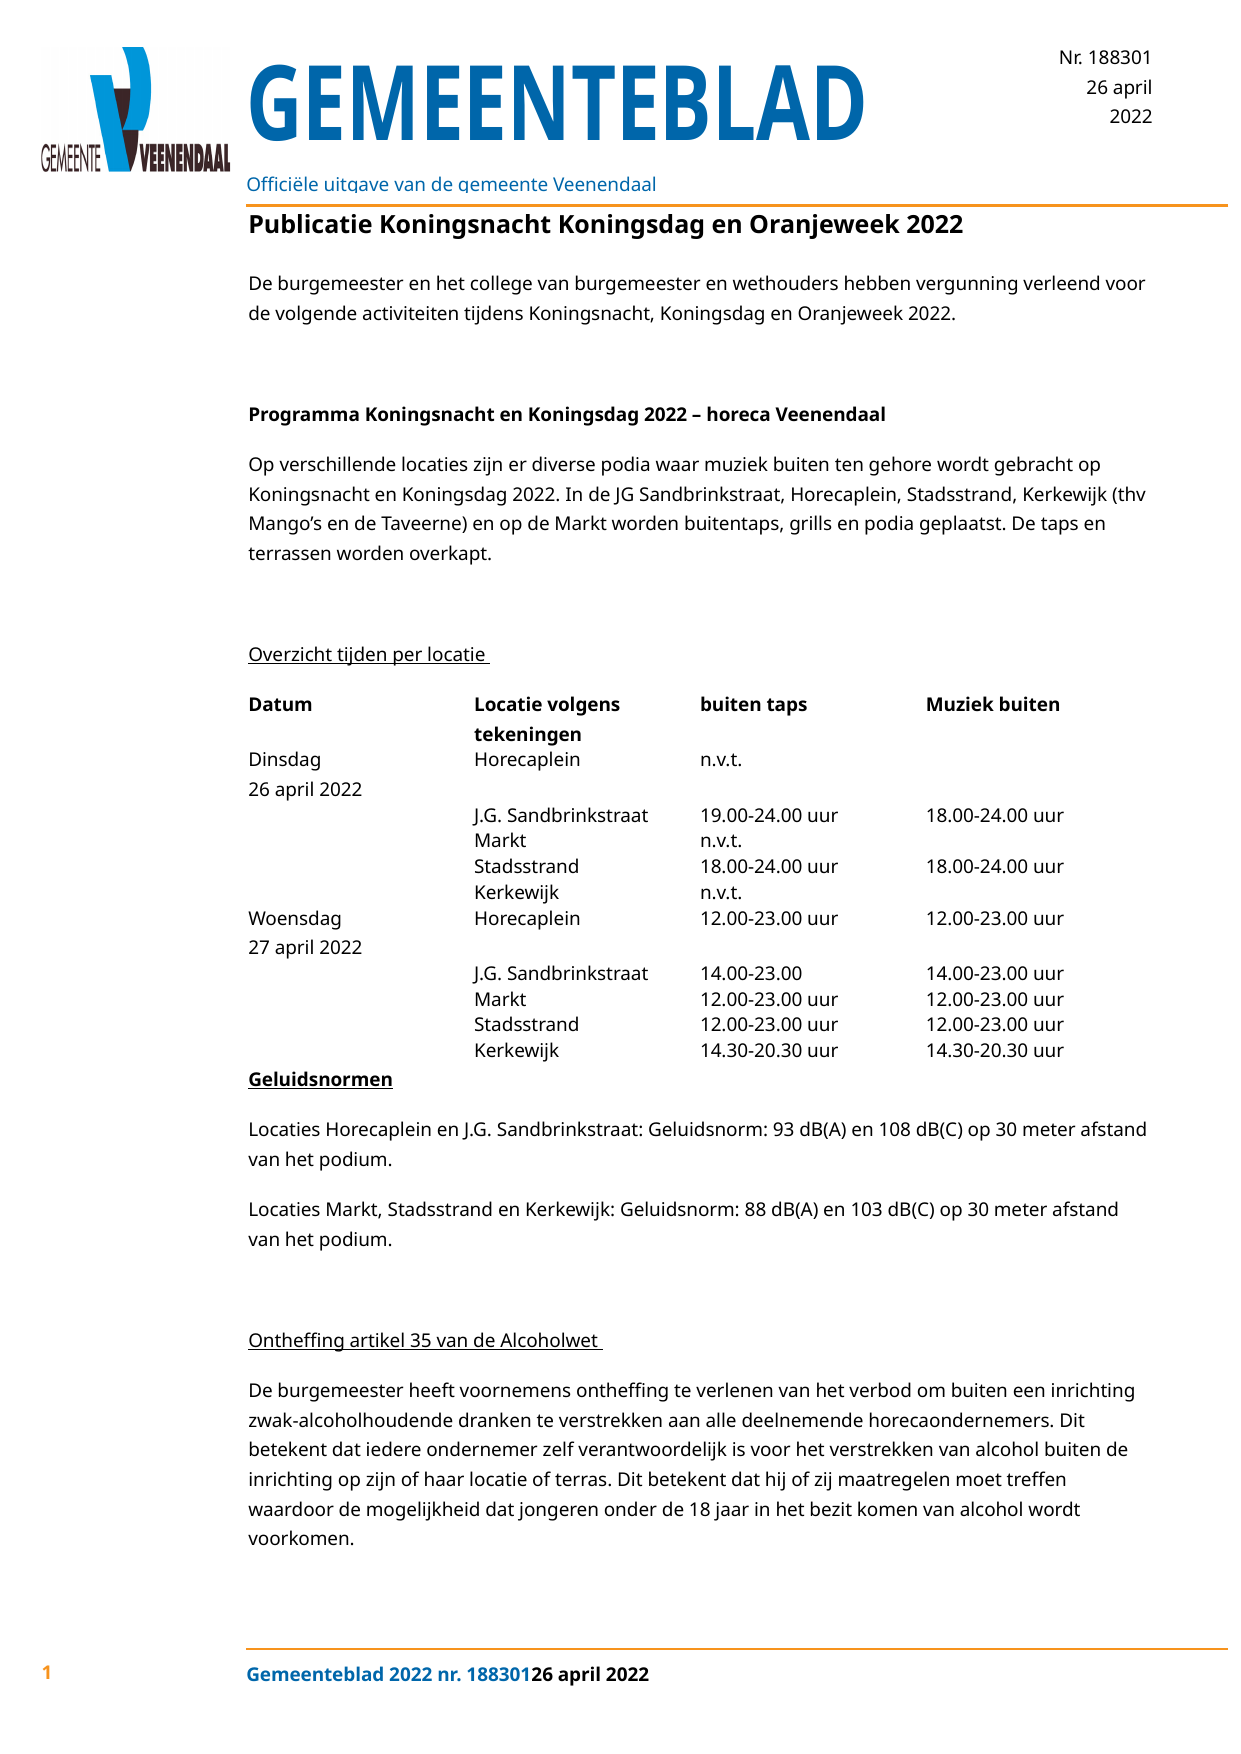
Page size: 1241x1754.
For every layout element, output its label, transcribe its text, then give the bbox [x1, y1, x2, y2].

table_cell [248, 986, 474, 1012]
table_cell J.G. Sandbrinkstraat [474, 960, 700, 986]
table_cell [248, 853, 474, 879]
text Programma Koningsnacht en Koningsdag 2022 – horeca Veenendaal [248, 401, 1152, 426]
table_cell Woensdag 27 april 2022 [248, 905, 474, 960]
table_cell 18.00-24.00 uur [926, 802, 1152, 828]
table_cell 14.00-23.00 [700, 960, 926, 986]
text Locaties Markt, Stadsstrand en Kerkewijk: Geluidsnorm: 88 dB(A) en 103 dB(C) op 30 meter afstand van het podium. [248, 1197, 1152, 1252]
picture [123, 47, 231, 172]
table_cell Markt [474, 986, 700, 1012]
text Overzicht tijden per locatie [248, 641, 1152, 666]
text De burgemeester heeft voornemens ontheffing te verlenen van het verbod om buiten een inrichting zwak-alcoholhoudende dranken te verstrekken aan alle deelnemende horecaondernemers. Dit betekent dat iedere ondernemer zelf verantwoordelijk is voor het verstrekken van alcohol buiten de inrichting op zijn of haar locatie of terras. Dit betekent dat hij of zij maatregelen moet treffen waardoor de mogelijkheid dat jongeren onder de 18 jaar in het bezit komen van alcohol wordt voorkomen. [248, 1377, 1152, 1551]
table_cell Horecaplein [474, 905, 700, 960]
table_cell [926, 879, 1152, 905]
text Geluidsnormen [248, 1066, 1152, 1092]
table_cell J.G. Sandbrinkstraat [474, 802, 700, 828]
table_cell Kerkewijk [474, 1037, 700, 1063]
table_cell [926, 747, 1152, 802]
text De burgemeester en het college van burgemeester en wethouders hebben vergunning verleend voor de volgende activiteiten tijdens Koningsnacht, Koningsdag en Oranjeweek 2022. [248, 270, 1152, 326]
table_cell [248, 1012, 474, 1037]
table_cell 14.30-20.30 uur [700, 1037, 926, 1063]
table_cell [248, 1037, 474, 1063]
table_header buiten taps [700, 691, 926, 747]
text Publicatie Koningsnacht Koningsdag en Oranjeweek 2022 [248, 207, 1152, 241]
table_cell 12.00-23.00 uur [926, 986, 1152, 1012]
text Op verschillende locaties zijn er diverse podia waar muziek buiten ten gehore wordt gebracht op Koningsnacht en Koningsdag 2022. In de JG Sandbrinkstraat, Horecaplein, Stadsstrand, Kerkewijk (thv Mango’s en de Taveerne) en op de Markt worden buitentaps, grills en podia geplaatst. De taps en terrassen worden overkapt. [248, 451, 1152, 566]
table_cell [248, 879, 474, 905]
picture [41, 47, 130, 172]
table_cell Horecaplein [474, 747, 700, 802]
table_header Muziek buiten [926, 691, 1152, 747]
table_cell Stadsstrand [474, 853, 700, 879]
table_cell [248, 828, 474, 853]
table_cell 14.30-20.30 uur [926, 1037, 1152, 1063]
table_cell n.v.t. [700, 747, 926, 802]
table_cell 12.00-23.00 uur [926, 1012, 1152, 1037]
text Ontheffing artikel 35 van de Alcoholwet [248, 1327, 1152, 1353]
table_cell 18.00-24.00 uur [926, 853, 1152, 879]
table_cell 18.00-24.00 uur [700, 853, 926, 879]
table_header Datum [248, 691, 474, 747]
table_cell [248, 802, 474, 828]
table_cell Markt [474, 828, 700, 853]
table_cell 14.00-23.00 uur [926, 960, 1152, 986]
table_cell 12.00-23.00 uur [700, 905, 926, 960]
table_cell Kerkewijk [474, 879, 700, 905]
table_header Locatie volgens tekeningen [474, 691, 700, 747]
table_cell n.v.t. [700, 879, 926, 905]
table_cell 12.00-23.00 uur [700, 1012, 926, 1037]
text Locaties Horecaplein en J.G. Sandbrinkstraat: Geluidsnorm: 93 dB(A) en 108 dB(C) op 30 meter afstand van het podium. [248, 1117, 1152, 1172]
table_cell n.v.t. [700, 828, 926, 853]
table_cell Stadsstrand [474, 1012, 700, 1037]
table_cell 12.00-23.00 uur [926, 905, 1152, 960]
table_cell [926, 828, 1152, 853]
table_cell [248, 960, 474, 986]
table_cell 12.00-23.00 uur [700, 986, 926, 1012]
table_cell Dinsdag 26 april 2022 [248, 747, 474, 802]
table_cell 19.00-24.00 uur [700, 802, 926, 828]
